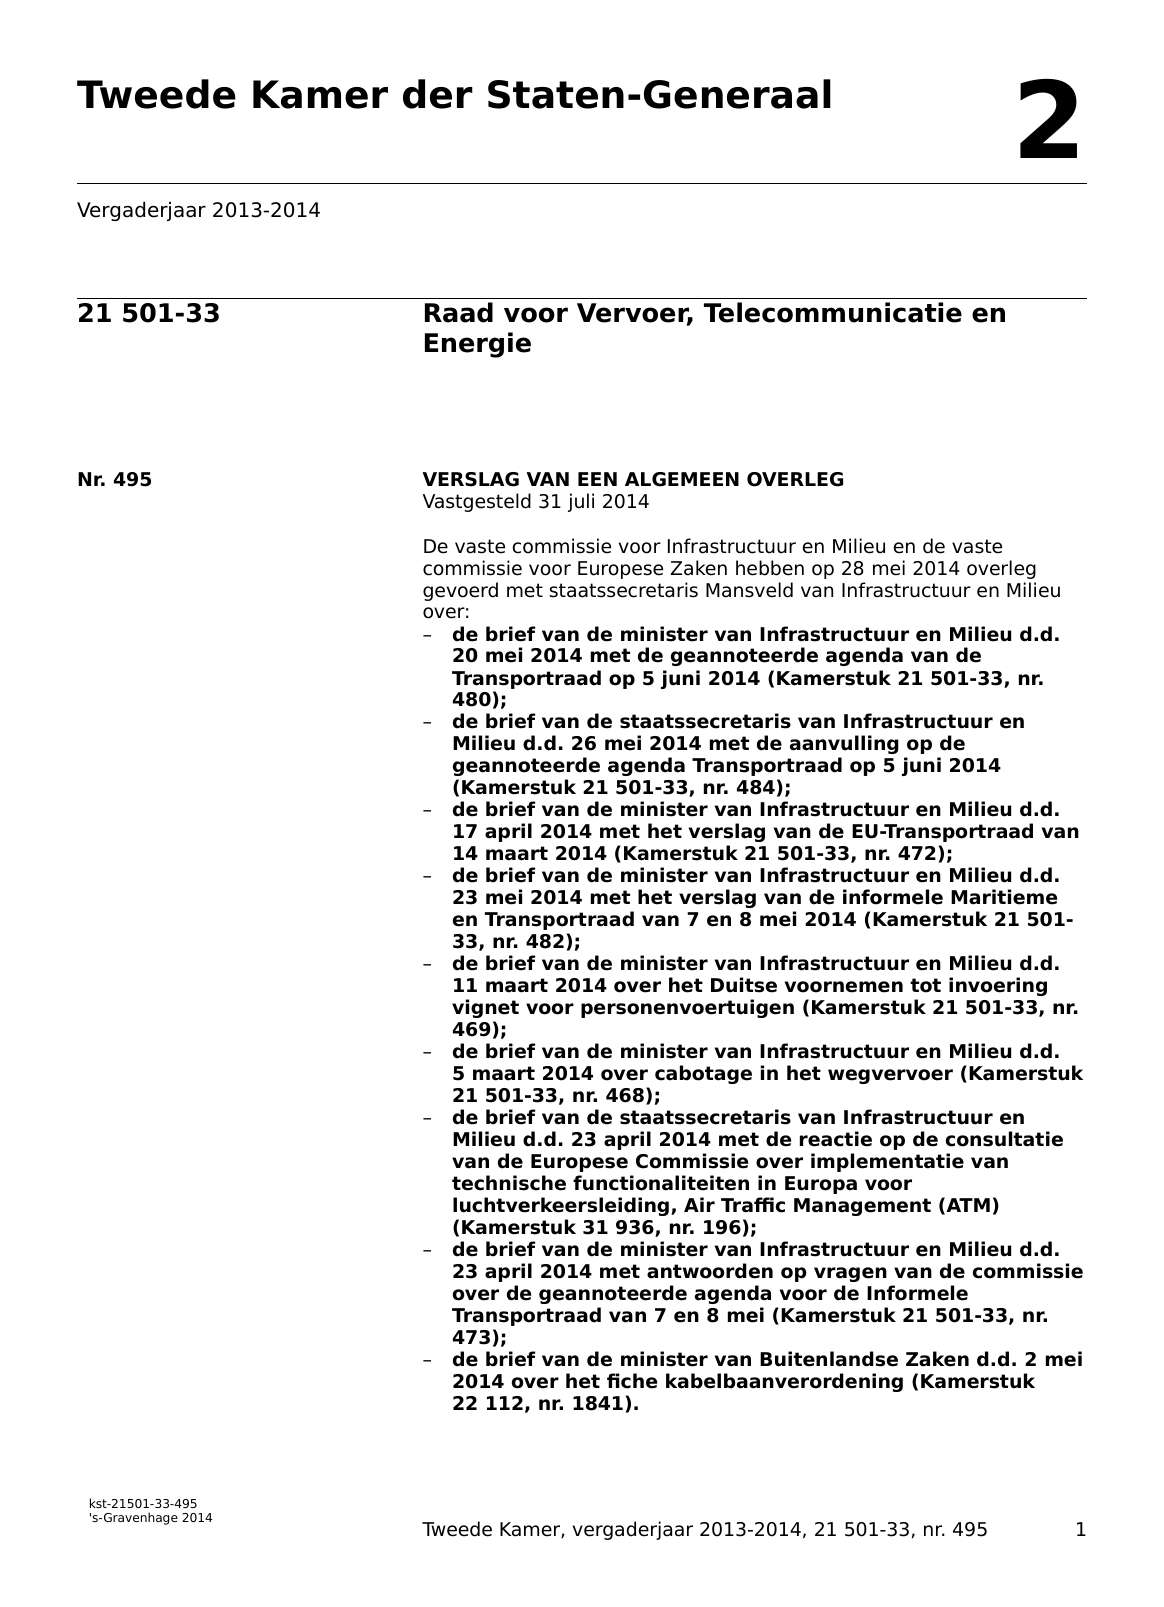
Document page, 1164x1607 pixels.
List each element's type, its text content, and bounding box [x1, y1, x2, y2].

text – de brief van de staatssecretaris van Infrastructuur en Milieu d.d. 26 mei 2014 met de aanvulling op de geannoteerde agenda Transportraad op 5 juni 2014 (Kamerstuk 21 501-33, nr. 484); [422, 711, 1087, 799]
text Vastgesteld 31 juli 2014 [422, 491, 1087, 513]
text – de brief van de minister van Infrastructuur en Milieu d.d. 17 april 2014 met het verslag van de EU-Transportraad van 14 maart 2014 (Kamerstuk 21 501-33, nr. 472); [422, 799, 1087, 865]
subtitle 21 501-33 Raad voor Vervoer, Telecommunicatie en Energie [77, 299, 1087, 358]
text – de brief van de staatssecretaris van Infrastructuur en Milieu d.d. 23 april 2014 met de reactie op de consultatie van de Europese Commissie over implementatie van technische functionaliteiten in Europa voor luchtverkeersleiding, Air Traffic Management (ATM) (Kamerstuk 31 936, nr. 196); [422, 1107, 1087, 1239]
subtitle Nr. 495 VERSLAG VAN EEN ALGEMEEN OVERLEG [77, 469, 1087, 491]
text De vaste commissie voor Infrastructuur en Milieu en de vaste commissie voor Europese Zaken hebben op 28 mei 2014 overleg gevoerd met staatssecretaris Mansveld van Infrastructuur en Milieu over: [422, 536, 1087, 623]
text – de brief van de minister van Infrastructuur en Milieu d.d. 23 april 2014 met antwoorden op vragen van de commissie over de geannoteerde agenda voor de Informele Transportraad van 7 en 8 mei (Kamerstuk 21 501-33, nr. 473); [422, 1239, 1087, 1349]
text – de brief van de minister van Buitenlandse Zaken d.d. 2 mei 2014 over het fiche kabelbaanverordening (Kamerstuk 22 112, nr. 1841). [422, 1349, 1087, 1415]
table_header Tweede Kamer der Staten-Generaal [77, 59, 886, 183]
text – de brief van de minister van Infrastructuur en Milieu d.d. 5 maart 2014 over cabotage in het wegvervoer (Kamerstuk 21 501-33, nr. 468); [422, 1041, 1087, 1107]
text – de brief van de minister van Infrastructuur en Milieu d.d. 11 maart 2014 over het Duitse voornemen tot invoering vignet voor personenvoertuigen (Kamerstuk 21 501-33, nr. 469); [422, 953, 1087, 1041]
text kst-21501-33-495 [88, 1497, 323, 1511]
table_cell Vergaderjaar 2013-2014 [77, 184, 1087, 298]
text – de brief van de minister van Infrastructuur en Milieu d.d. 20 mei 2014 met de geannoteerde agenda van de Transportraad op 5 juni 2014 (Kamerstuk 21 501-33, nr. 480); [422, 623, 1087, 711]
table_header 2 [886, 59, 1087, 183]
text 's-Gravenhage 2014 [88, 1511, 323, 1525]
text – de brief van de minister van Infrastructuur en Milieu d.d. 23 mei 2014 met het verslag van de informele Maritieme en Transportraad van 7 en 8 mei 2014 (Kamerstuk 21 501-33, nr. 482); [422, 865, 1087, 953]
